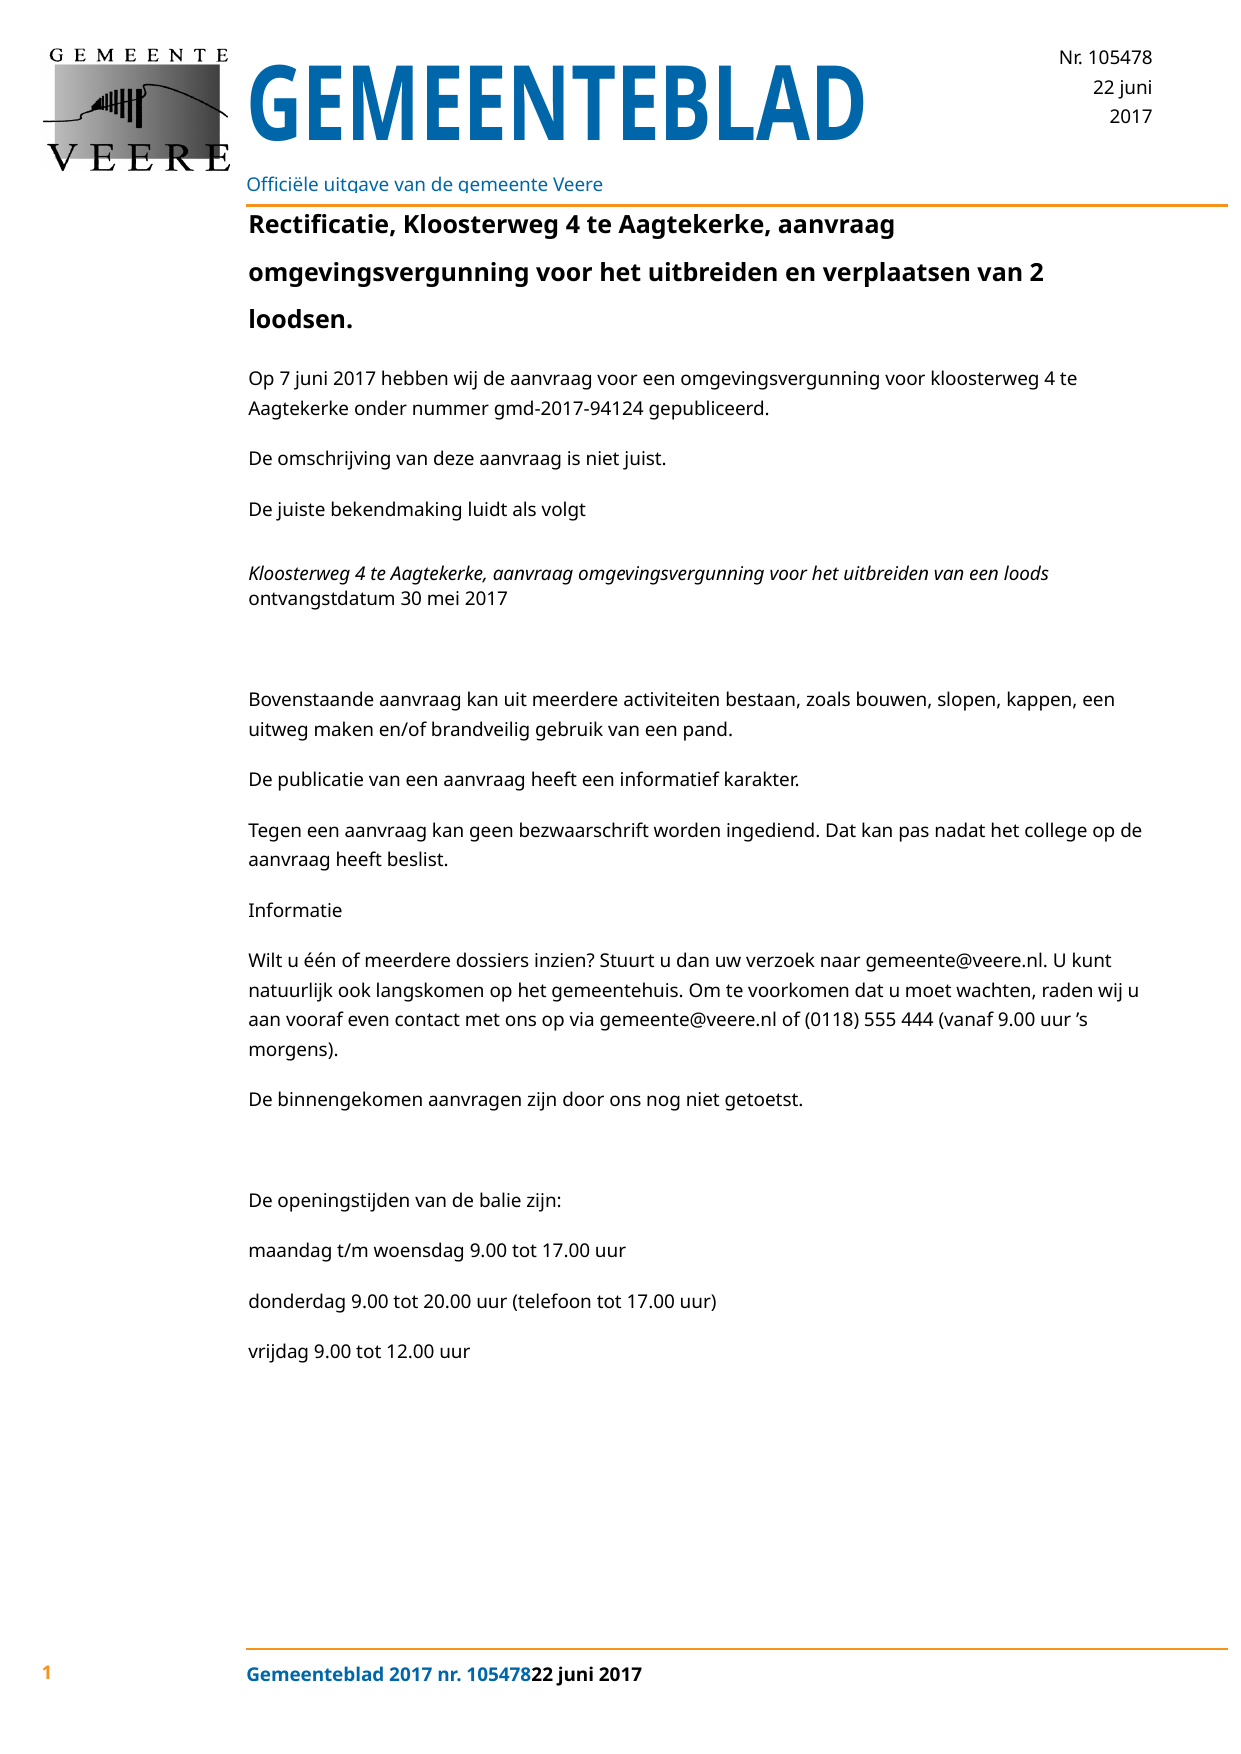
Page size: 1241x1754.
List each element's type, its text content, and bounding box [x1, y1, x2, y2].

text De juiste bekendmaking luidt als volgt [248, 496, 1152, 522]
text Wilt u één of meerdere dossiers inzien? Stuurt u dan uw verzoek naar gemeente@veere.nl. U kunt natuurlijk ook langskomen op het gemeentehuis. Om te voorkomen dat u moet wachten, raden wij u aan vooraf even contact met ons op via gemeente@veere.nl of (0118) 555 444 (vanaf 9.00 uur ’s morgens). [248, 947, 1152, 1062]
text De binnengekomen aanvragen zijn door ons nog niet getoetst. [248, 1086, 1152, 1112]
text ontvangstdatum 30 mei 2017 [248, 586, 1152, 611]
text Bovenstaande aanvraag kan uit meerdere activiteiten bestaan, zoals bouwen, slopen, kappen, een uitweg maken en/of brandveilig gebruik van een pand. [248, 686, 1152, 742]
text De publicatie van een aanvraag heeft een informatief karakter. [248, 766, 1152, 792]
text Rectificatie, Kloosterweg 4 te Aagtekerke, aanvraag omgevingsvergunning voor het uitbreiden en verplaatsen van 2 loodsen. [248, 207, 1152, 336]
text Op 7 juni 2017 hebben wij de aanvraag voor een omgevingsvergunning voor kloosterweg 4 te Aagtekerke onder nummer gmd-2017-94124 gepubliceerd. [248, 366, 1152, 421]
text De openingstijden van de balie zijn: [248, 1187, 1152, 1213]
text Kloosterweg 4 te Aagtekerke, aanvraag omgevingsvergunning voor het uitbreiden van een loods [248, 560, 1152, 586]
text De omschrijving van deze aanvraag is niet juist. [248, 446, 1152, 471]
text Informatie [248, 897, 1152, 923]
text donderdag 9.00 tot 20.00 uur (telefoon tot 17.00 uur) [248, 1288, 1152, 1314]
text maandag t/m woensdag 9.00 tot 17.00 uur [248, 1238, 1152, 1263]
picture [41, 47, 231, 172]
text vrijdag 9.00 tot 12.00 uur [248, 1338, 1152, 1364]
text Tegen een aanvraag kan geen bezwaarschrift worden ingediend. Dat kan pas nadat het college op de aanvraag heeft beslist. [248, 817, 1152, 872]
